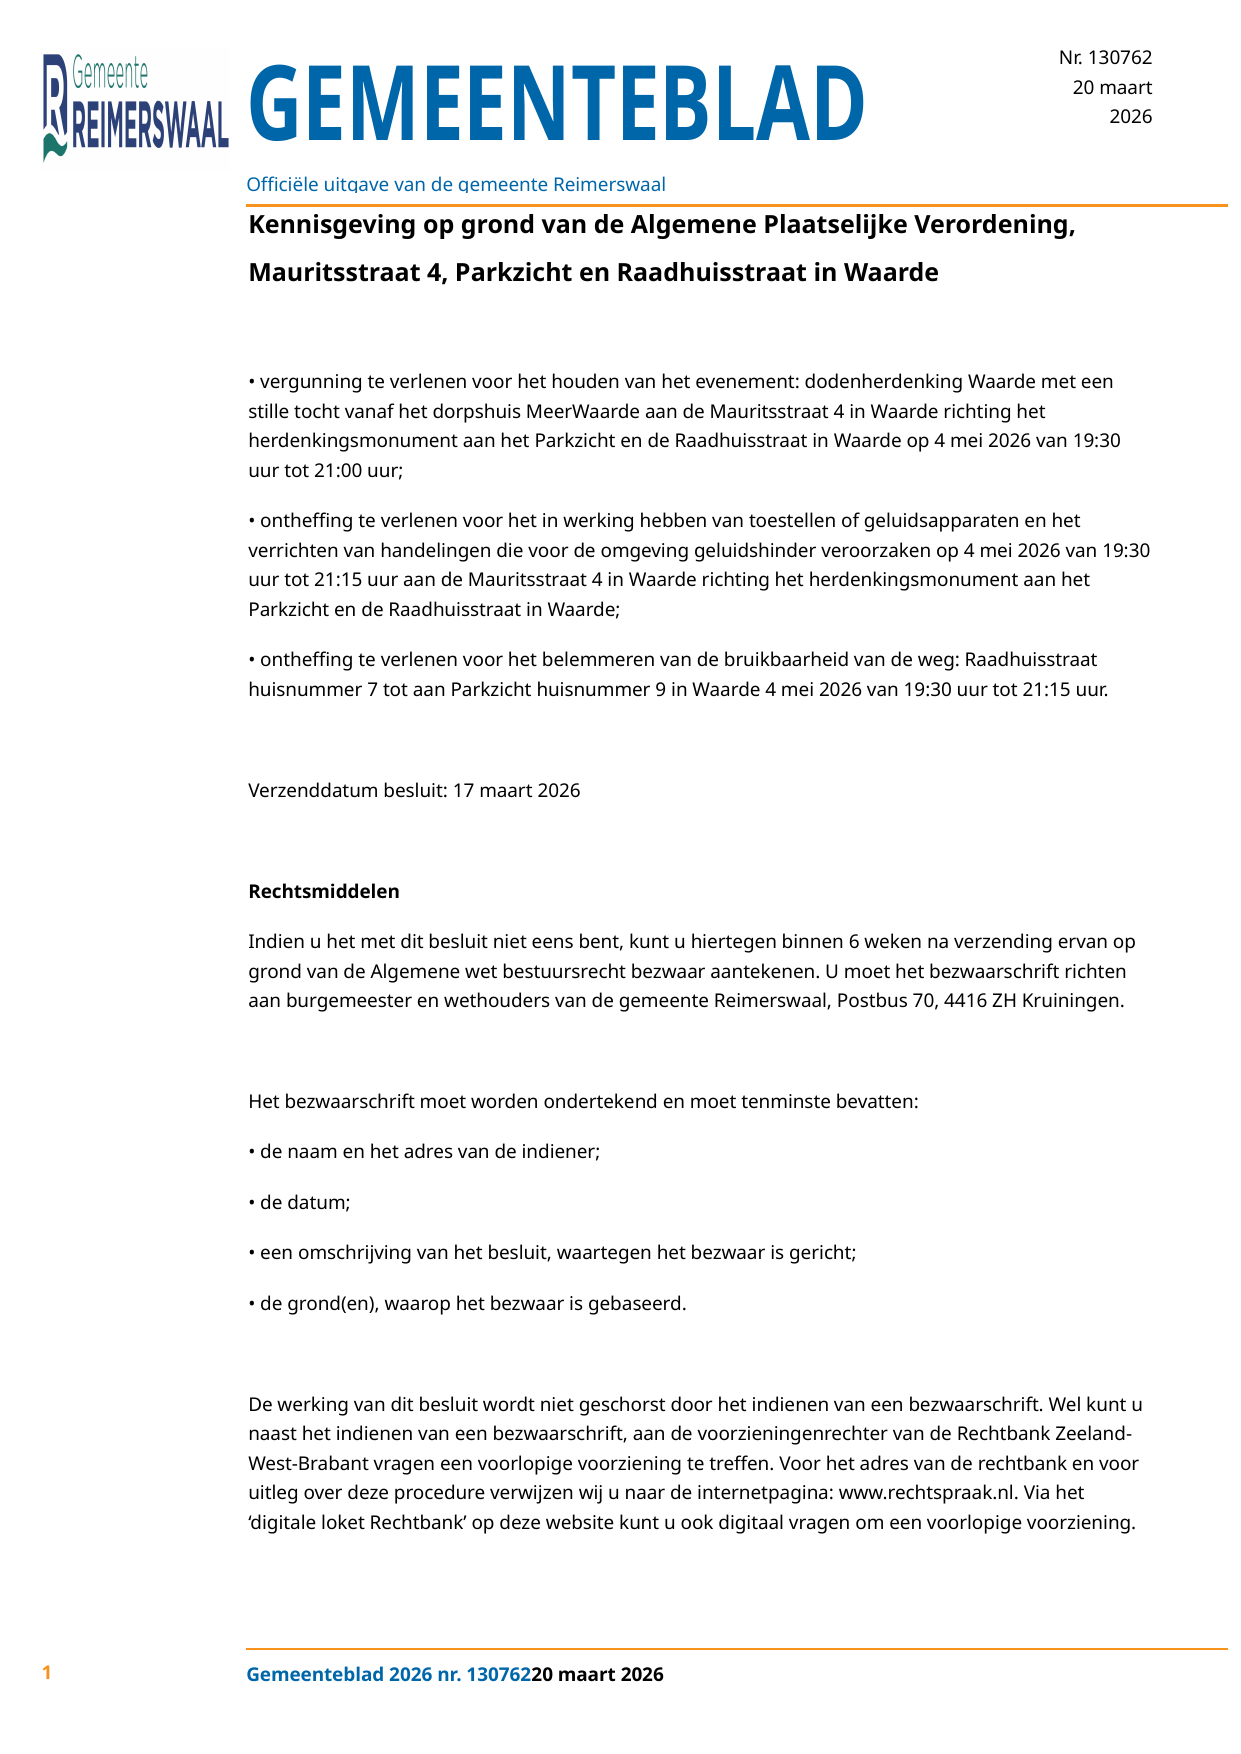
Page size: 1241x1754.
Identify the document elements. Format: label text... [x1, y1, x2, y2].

text Rechtsmiddelen [248, 878, 1152, 904]
text Het bezwaarschrift moet worden ondertekend en moet tenminste bevatten: [248, 1088, 1152, 1114]
text De werking van dit besluit wordt niet geschorst door het indienen van een bezwaarschrift. Wel kunt u naast het indienen van een bezwaarschrift, aan de voorzieningenrechter van de Rechtbank Zeeland-West-Brabant vragen een voorlopige voorziening te treffen. Voor het adres van de rechtbank en voor uitleg over deze procedure verwijzen wij u naar de internetpagina: www.rechtspraak.nl. Via het ‘digitale loket Rechtbank’ op deze website kunt u ook digitaal vragen om een voorlopige voorziening. [248, 1391, 1152, 1535]
picture [41, 47, 231, 172]
text • ontheffing te verlenen voor het belemmeren van de bruikbaarheid van de weg: Raadhuisstraat huisnummer 7 tot aan Parkzicht huisnummer 9 in Waarde 4 mei 2026 van 19:30 uur tot 21:15 uur. [248, 647, 1152, 702]
text Verzenddatum besluit: 17 maart 2026 [248, 777, 1152, 803]
text Kennisgeving op grond van de Algemene Plaatselijke Verordening, Mauritsstraat 4, Parkzicht en Raadhuisstraat in Waarde [248, 207, 1152, 288]
text • de datum; [248, 1189, 1152, 1215]
text Indien u het met dit besluit niet eens bent, kunt u hiertegen binnen 6 weken na verzending ervan op grond van de Algemene wet bestuursrecht bezwaar aantekenen. U moet het bezwaarschrift richten aan burgemeester en wethouders van de gemeente Reimerswaal, Postbus 70, 4416 ZH Kruiningen. [248, 928, 1152, 1013]
text • een omschrijving van het besluit, waartegen het bezwaar is gericht; [248, 1239, 1152, 1265]
text • de naam en het adres van de indiener; [248, 1139, 1152, 1164]
text • de grond(en), waarop het bezwaar is gebaseerd. [248, 1290, 1152, 1316]
text • vergunning te verlenen voor het houden van het evenement: dodenherdenking Waarde met een stille tocht vanaf het dorpshuis MeerWaarde aan de Mauritsstraat 4 in Waarde richting het herdenkingsmonument aan het Parkzicht en de Raadhuisstraat in Waarde op 4 mei 2026 van 19:30 uur tot 21:00 uur; [248, 368, 1152, 483]
text • ontheffing te verlenen voor het in werking hebben van toestellen of geluidsapparaten en het verrichten van handelingen die voor de omgeving geluidshinder veroorzaken op 4 mei 2026 van 19:30 uur tot 21:15 uur aan de Mauritsstraat 4 in Waarde richting het herdenkingsmonument aan het Parkzicht en de Raadhuisstraat in Waarde; [248, 507, 1152, 622]
